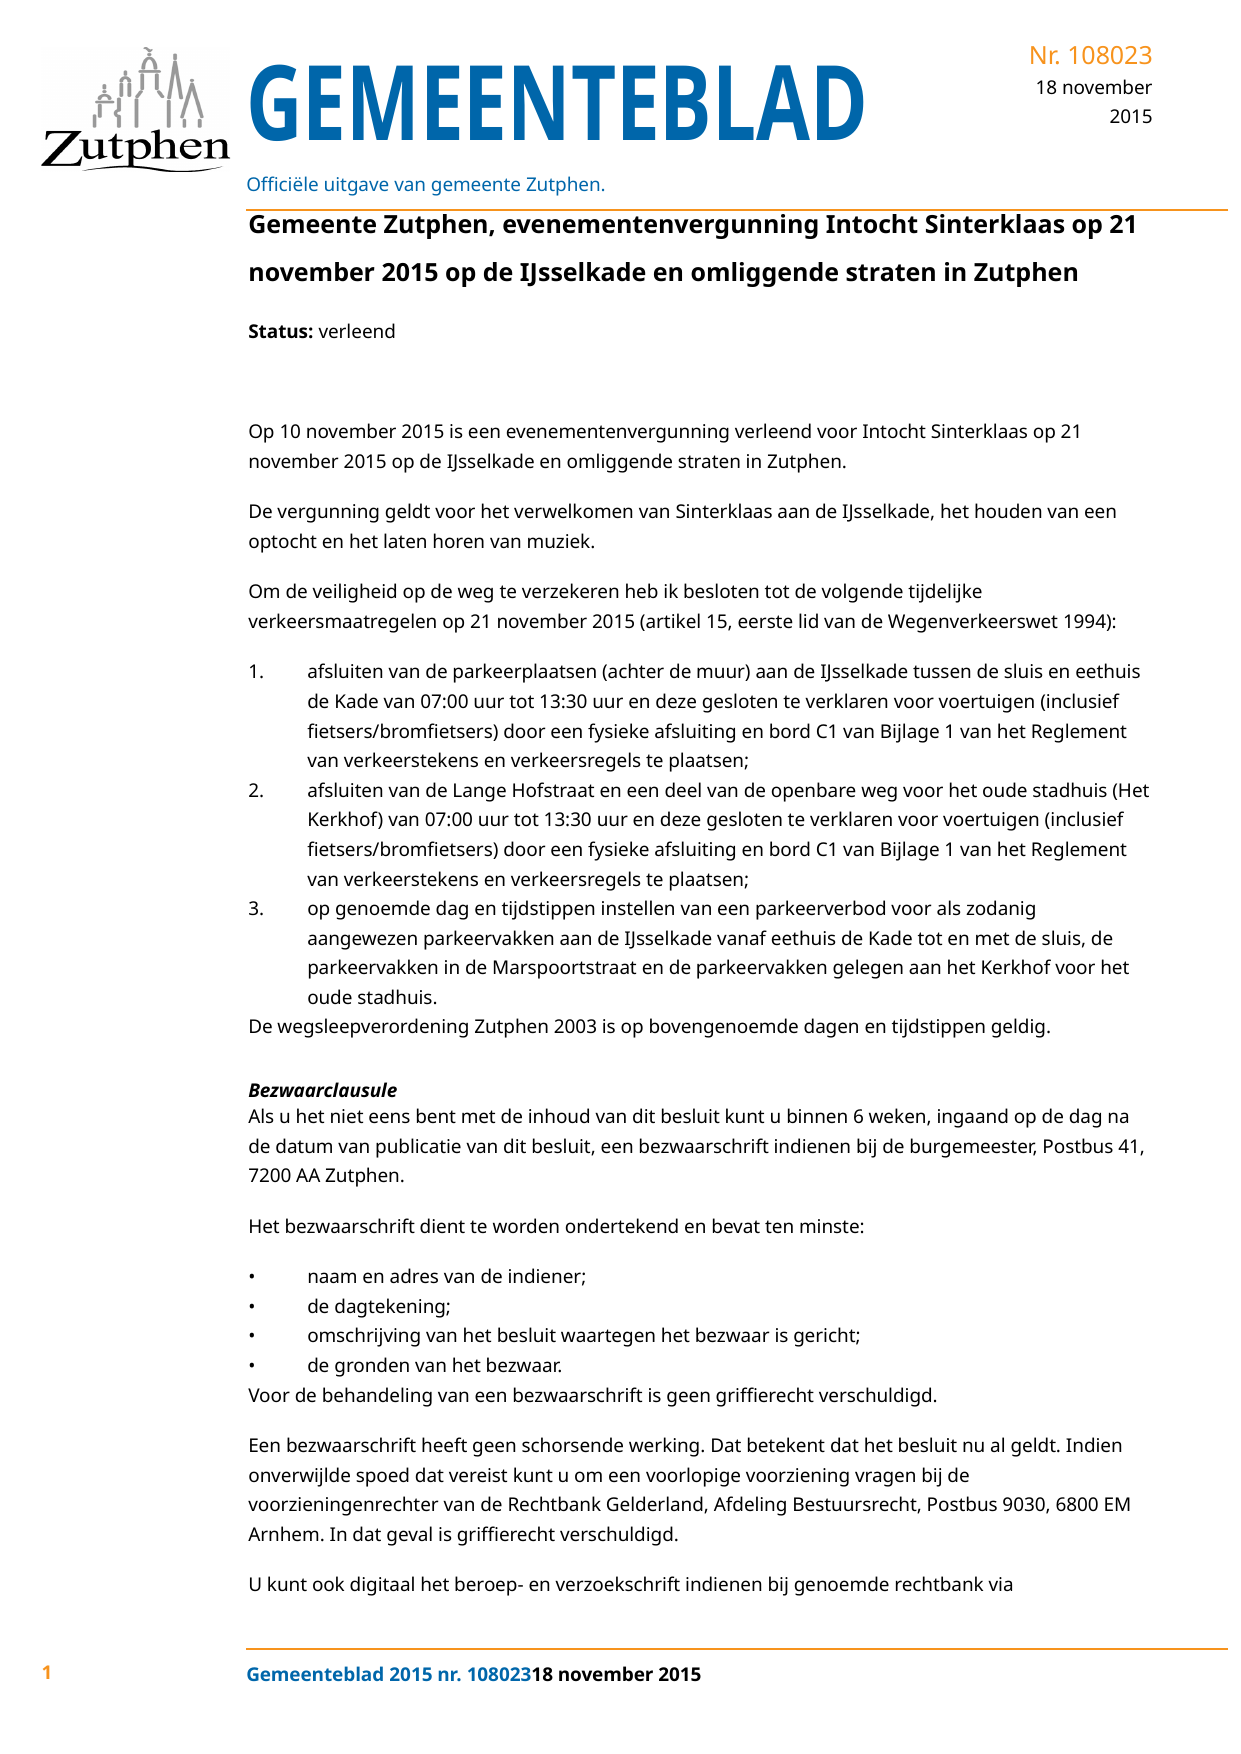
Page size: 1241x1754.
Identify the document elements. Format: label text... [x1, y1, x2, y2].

list afsluiten van de Lange Hofstraat en een deel van de openbare weg voor het oude stadhuis (Het Kerkhof) van 07:00 uur tot 13:30 uur en deze gesloten te verklaren voor voertuigen (inclusief fietsers/bromfietsers) door een fysieke afsluiting en bord C1 van Bijlage 1 van het Reglement van verkeerstekens en verkeersregels te plaatsen; [248, 777, 1152, 892]
text Bezwaarclausule [248, 1078, 1152, 1103]
text Als u het niet eens bent met de inhoud van dit besluit kunt u binnen 6 weken, ingaand op de dag na de datum van publicatie van dit besluit, een bezwaarschrift indienen bij de burgemeester, Postbus 41, 7200 AA Zutphen. [248, 1103, 1152, 1188]
text Om de veiligheid op de weg te verzekeren heb ik besloten tot de volgende tijdelijke verkeersmaatregelen op 21 november 2015 (artikel 15, eerste lid van de Wegenverkeerswet 1994): [248, 579, 1152, 634]
text Gemeente Zutphen, evenementenvergunning Intocht Sinterklaas op 21 november 2015 op de IJsselkade en omliggende straten in Zutphen [248, 211, 1152, 288]
text De vergunning geldt voor het verwelkomen van Sinterklaas aan de IJsselkade, het houden van een optocht en het laten horen van muziek. [248, 499, 1152, 554]
list op genoemde dag en tijdstippen instellen van een parkeerverbod voor als zodanig aangewezen parkeervakken aan de IJsselkade vanaf eethuis de Kade tot en met de sluis, de parkeervakken in de Marspoortstraat en de parkeervakken gelegen aan het Kerkhof voor het oude stadhuis. [248, 895, 1152, 1010]
text Op 10 november 2015 is een evenementenvergunning verleend voor Intocht Sinterklaas op 21 november 2015 op de IJsselkade en omliggende straten in Zutphen. [248, 419, 1152, 474]
text Status: verleend [248, 318, 1152, 344]
text Voor de behandeling van een bezwaarschrift is geen griffierecht verschuldigd. [248, 1382, 1152, 1407]
list naam en adres van de indiener; [248, 1263, 1152, 1289]
list de gronden van het bezwaar. [248, 1352, 1152, 1378]
text Het bezwaarschrift dient te worden ondertekend en bevat ten minste: [248, 1213, 1152, 1239]
picture [41, 47, 231, 172]
list de dagtekening; [248, 1293, 1152, 1319]
text Een bezwaarschrift heeft geen schorsende werking. Dat betekent dat het besluit nu al geldt. Indien onverwijlde spoed dat vereist kunt u om een voorlopige voorziening vragen bij de voorzieningenrechter van de Rechtbank Gelderland, Afdeling Bestuursrecht, Postbus 9030, 6800 EM Arnhem. In dat geval is griffierecht verschuldigd. [248, 1432, 1152, 1547]
list afsluiten van de parkeerplaatsen (achter de muur) aan de IJsselkade tussen de sluis en eethuis de Kade van 07:00 uur tot 13:30 uur en deze gesloten te verklaren voor voertuigen (inclusief fietsers/bromfietsers) door een fysieke afsluiting en bord C1 van Bijlage 1 van het Reglement van verkeerstekens en verkeersregels te plaatsen; [248, 659, 1152, 773]
text U kunt ook digitaal het beroep- en verzoekschrift indienen bij genoemde rechtbank via [248, 1571, 1152, 1597]
list omschrijving van het besluit waartegen het bezwaar is gericht; [248, 1323, 1152, 1348]
text De wegsleepverordening Zutphen 2003 is op bovengenoemde dagen en tijdstippen geldig. [248, 1014, 1152, 1039]
